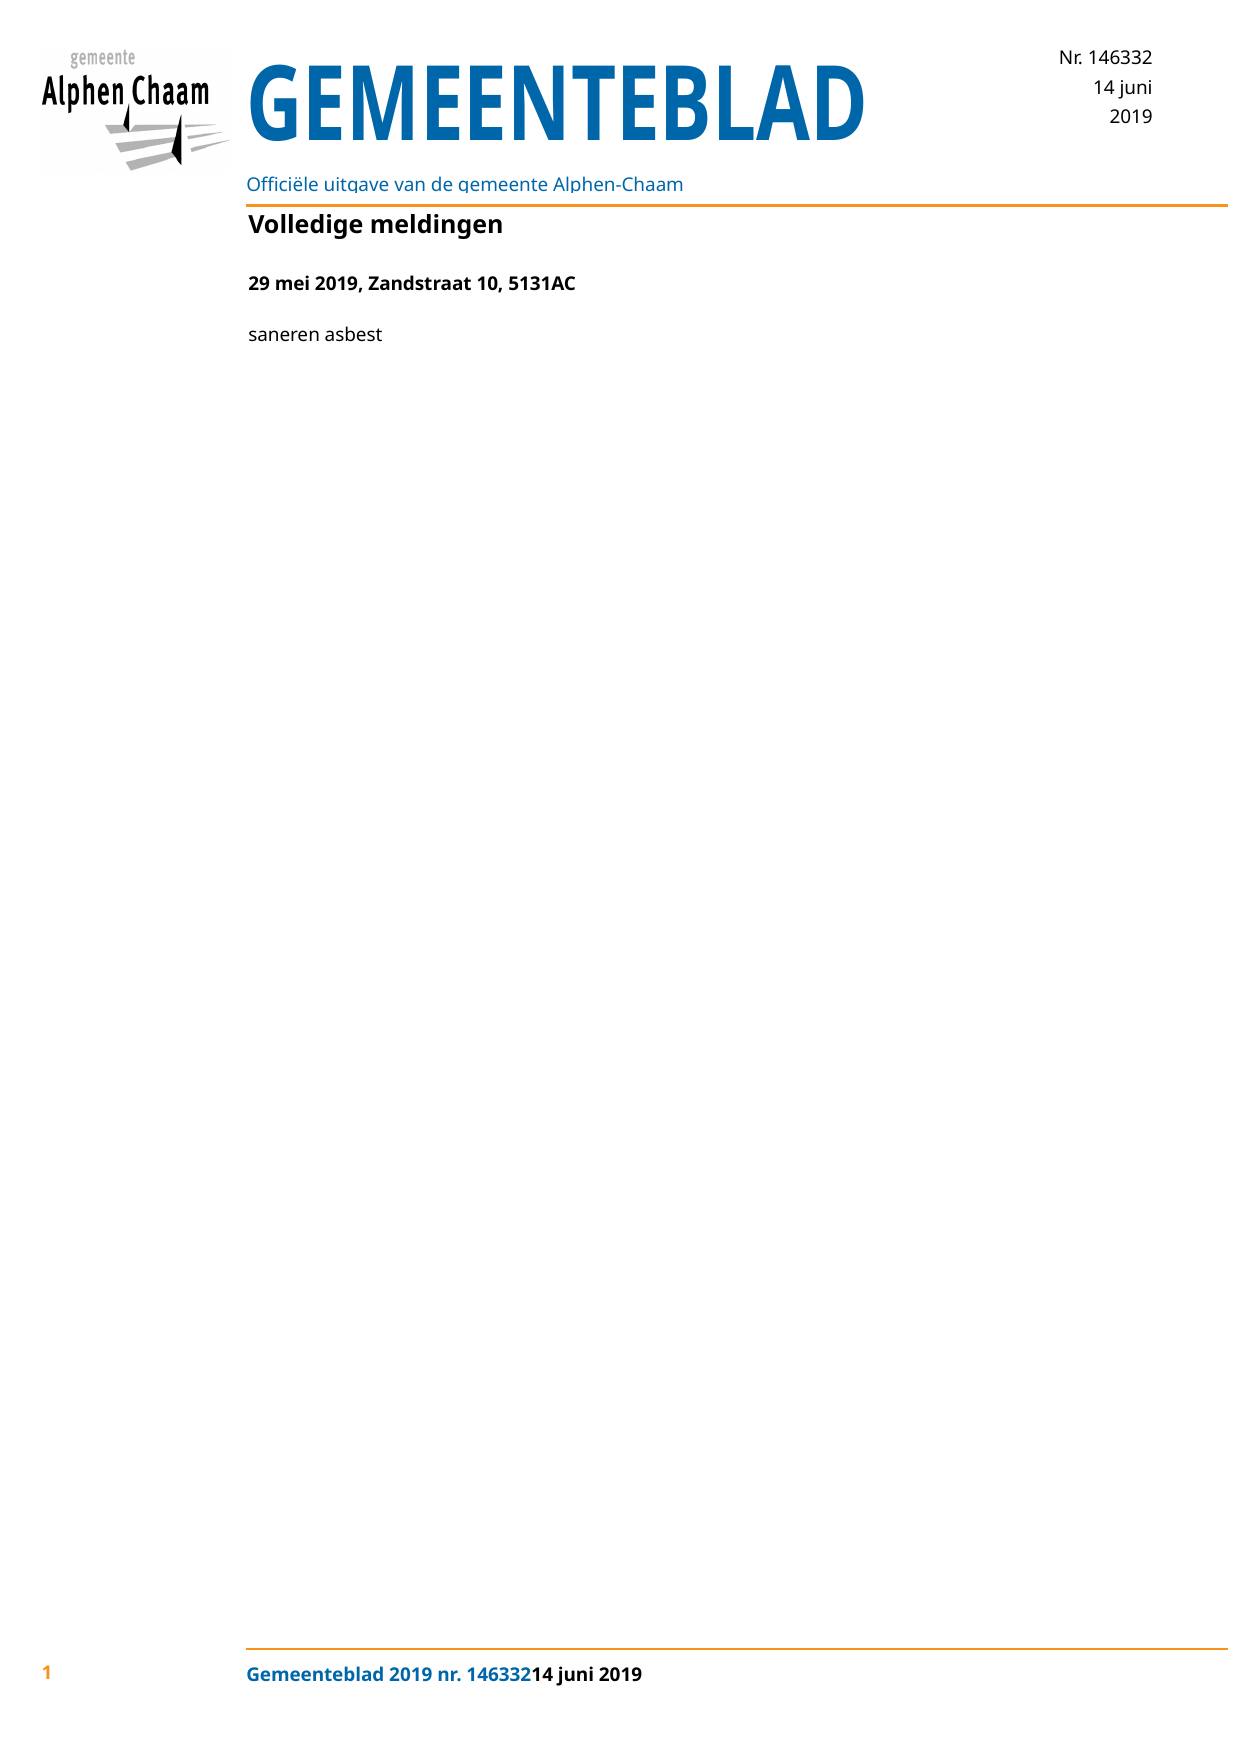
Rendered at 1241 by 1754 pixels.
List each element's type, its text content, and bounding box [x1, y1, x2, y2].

picture [41, 47, 231, 172]
text Volledige meldingen [248, 207, 1152, 241]
text 29 mei 2019, Zandstraat 10, 5131AC [248, 270, 1152, 296]
text saneren asbest [248, 321, 1152, 346]
